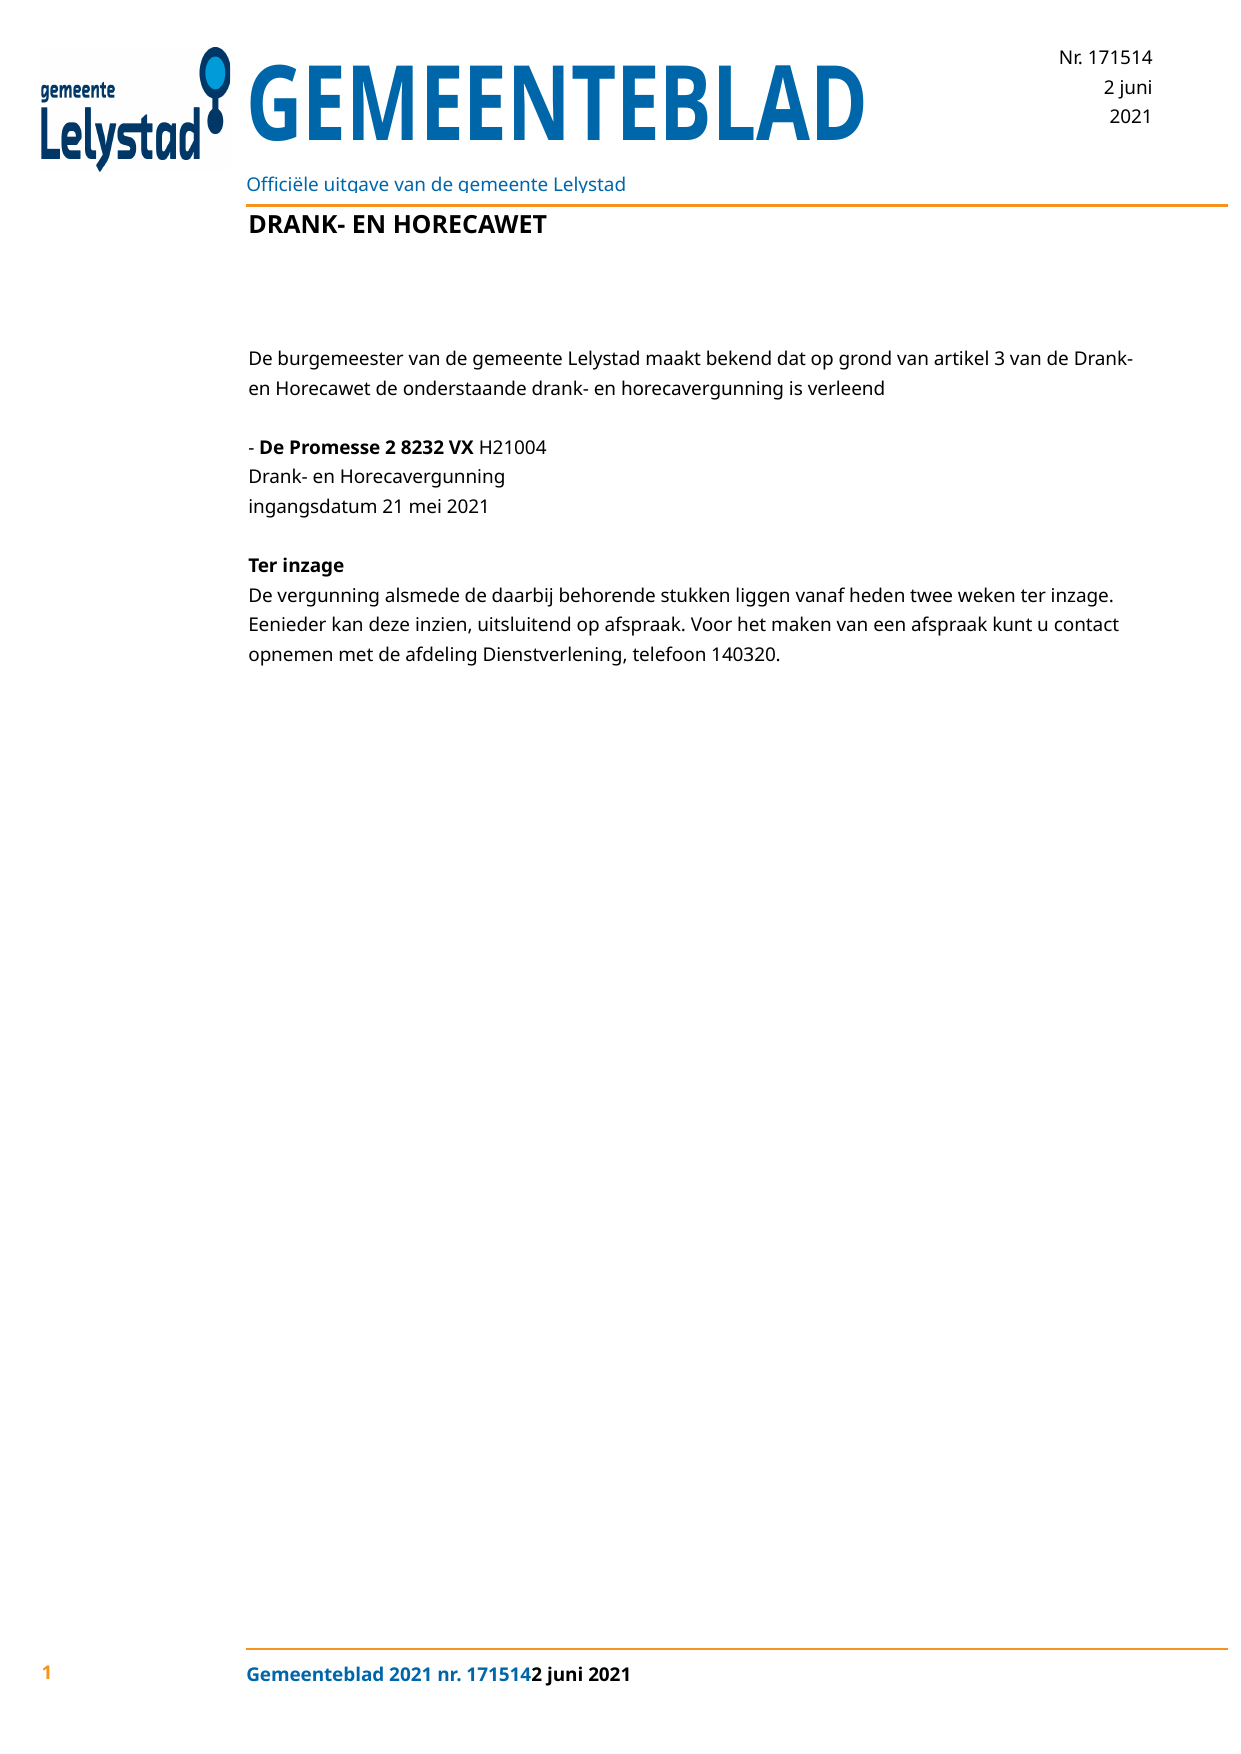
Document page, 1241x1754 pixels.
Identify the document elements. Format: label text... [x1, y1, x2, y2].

text DRANK- EN HORECAWET [248, 207, 1152, 241]
text ingangsdatum 21 mei 2021 [248, 493, 1152, 519]
text Ter inzage [248, 552, 1152, 578]
text - De Promesse 2 8232 VX H21004 [248, 434, 1152, 460]
text Drank- en Horecavergunning [248, 464, 1152, 489]
text De burgemeester van de gemeente Lelystad maakt bekend dat op grond van artikel 3 van de Drank- en Horecawet de onderstaande drank- en horecavergunning is verleend [248, 345, 1152, 401]
picture [41, 47, 231, 172]
text De vergunning alsmede de daarbij behorende stukken liggen vanaf heden twee weken ter inzage. Eenieder kan deze inzien, uitsluitend op afspraak. Voor het maken van een afspraak kunt u contact opnemen met de afdeling Dienstverlening, telefoon 140320. [248, 582, 1152, 667]
